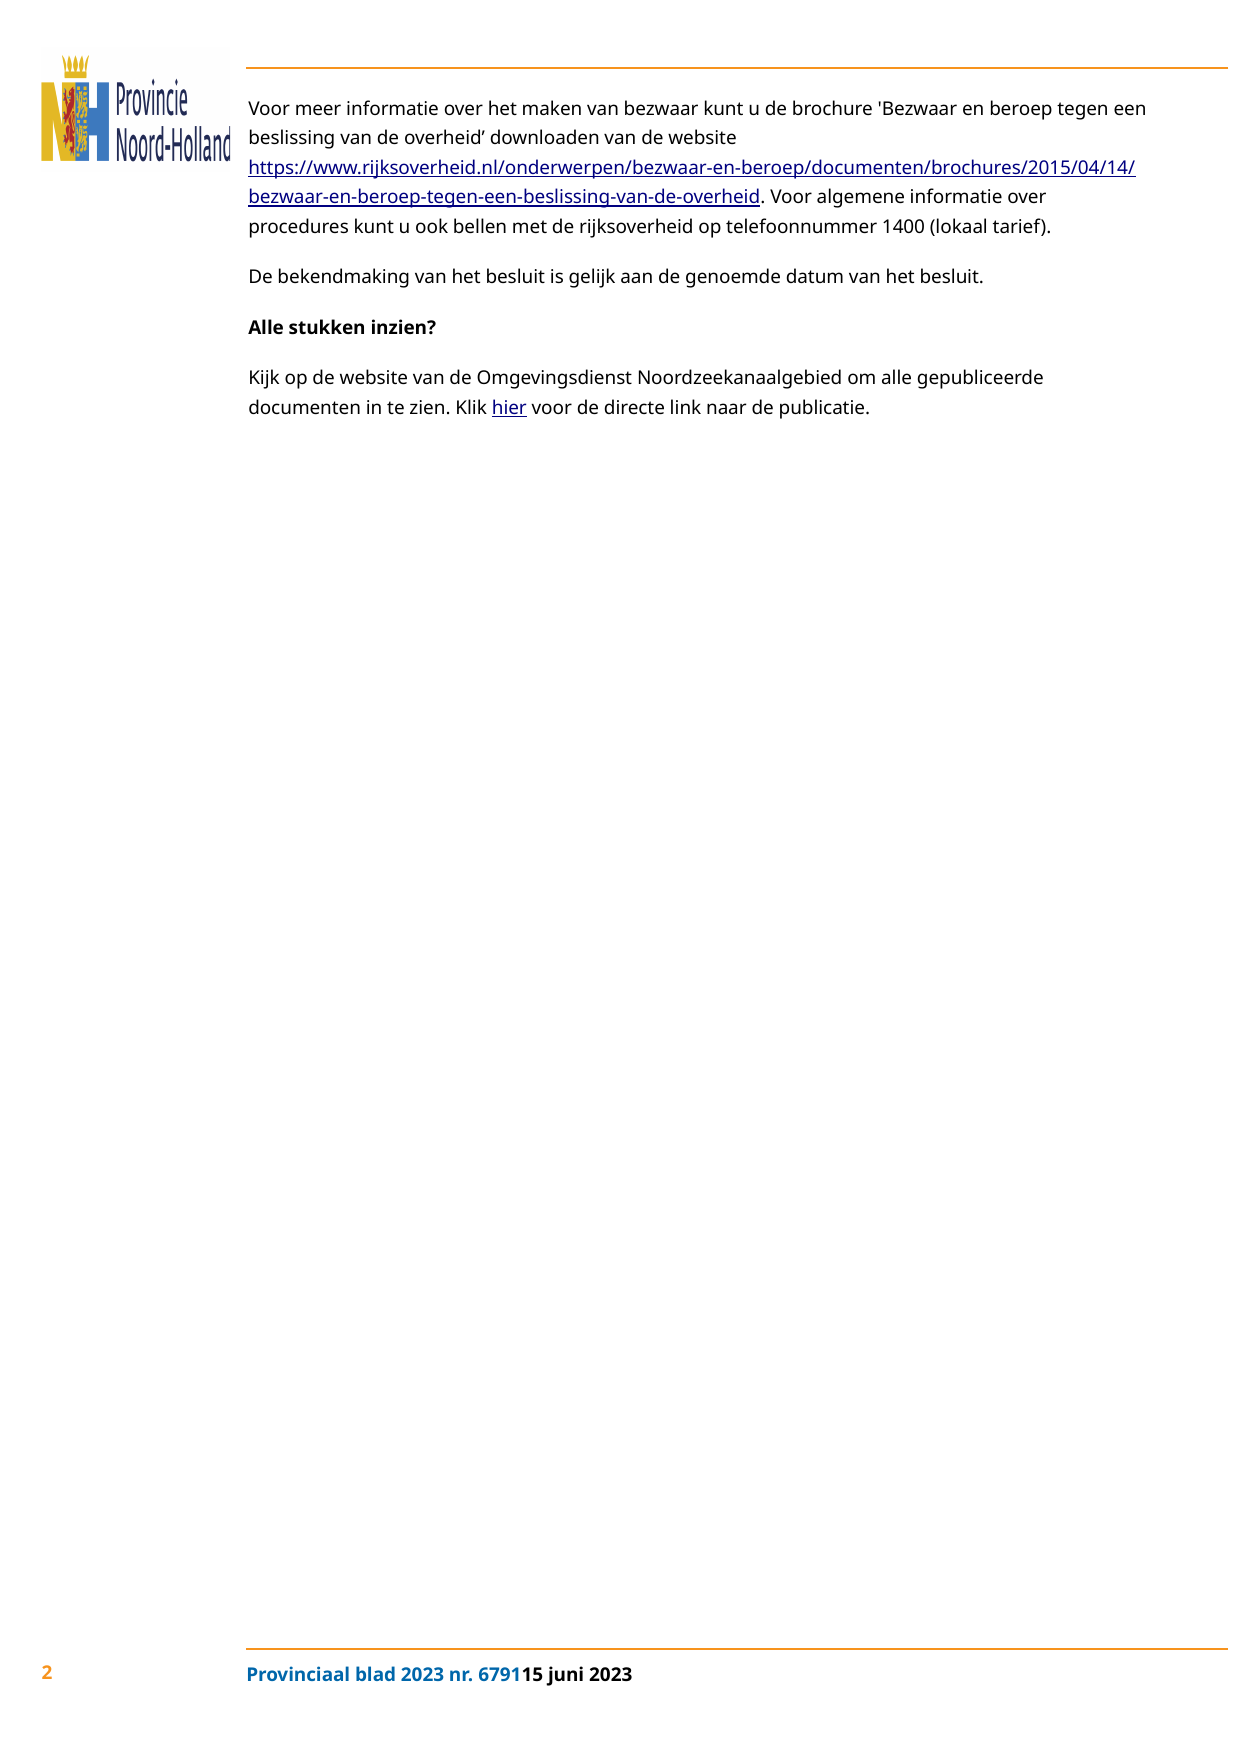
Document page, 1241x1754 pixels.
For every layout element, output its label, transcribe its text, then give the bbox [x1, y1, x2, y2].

text Alle stukken inzien? [248, 314, 1152, 340]
picture [41, 47, 231, 172]
text Kijk op de website van de Omgevingsdienst Noordzeekanaalgebied om alle gepubliceerde documenten in te zien. Klik hier voor de directe link naar de publicatie. [248, 364, 1152, 420]
text De bekendmaking van het besluit is gelijk aan de genoemde datum van het besluit. [248, 263, 1152, 289]
text Voor meer informatie over het maken van bezwaar kunt u de brochure 'Bezwaar en beroep tegen een beslissing van de overheid’ downloaden van de website https://www.rijksoverheid.nl/onderwerpen/bezwaar-en-beroep/documenten/brochures/2015/04/14/bezwaar-en-beroep-tegen-een-beslissing-van-de-overheid. Voor algemene informatie over procedures kunt u ook bellen met de rijksoverheid op telefoonnummer 1400 (lokaal tarief). [248, 95, 1152, 239]
